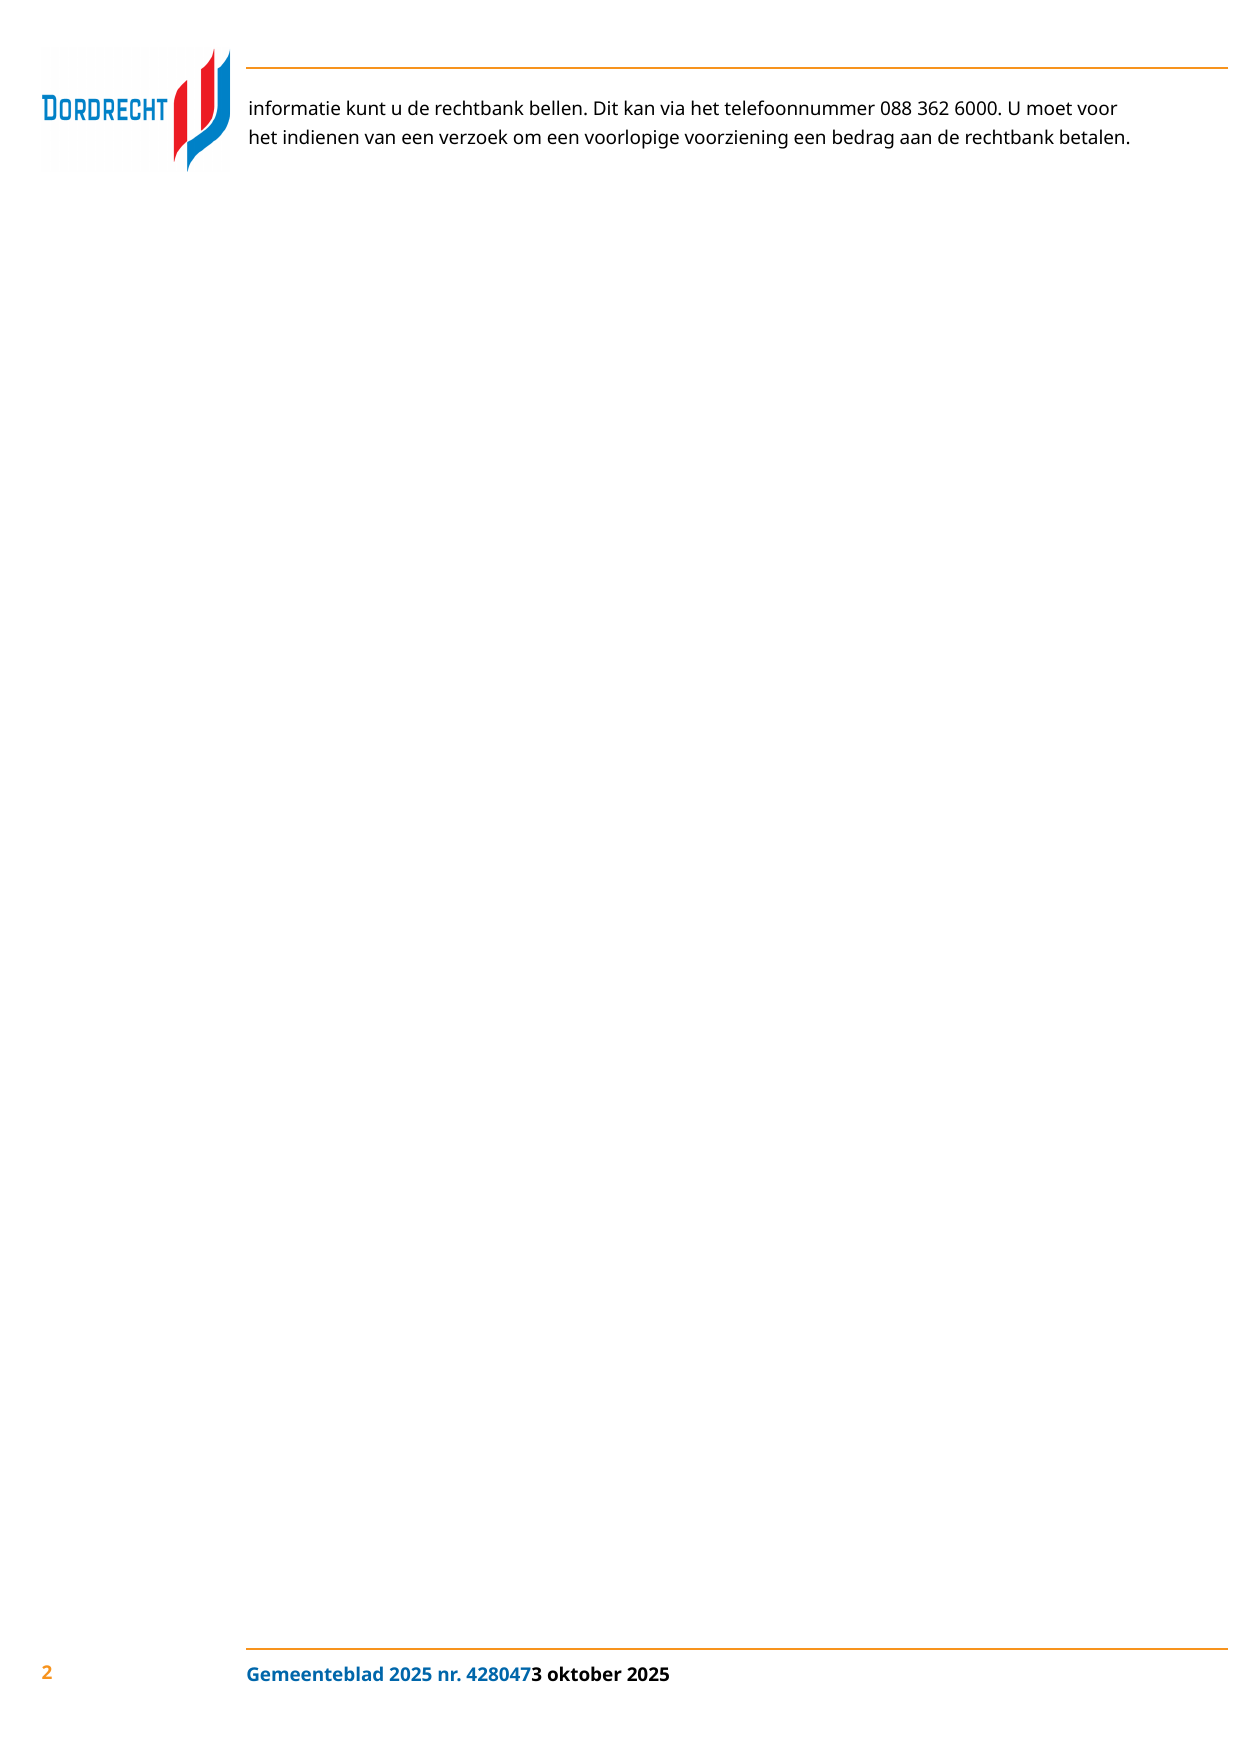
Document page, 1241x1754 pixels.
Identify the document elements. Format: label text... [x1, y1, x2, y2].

text informatie kunt u de rechtbank bellen. Dit kan via het telefoonnummer 088 362 6000. U moet voor het indienen van een verzoek om een voorlopige voorziening een bedrag aan de rechtbank betalen. [248, 95, 1152, 150]
picture [41, 47, 231, 172]
